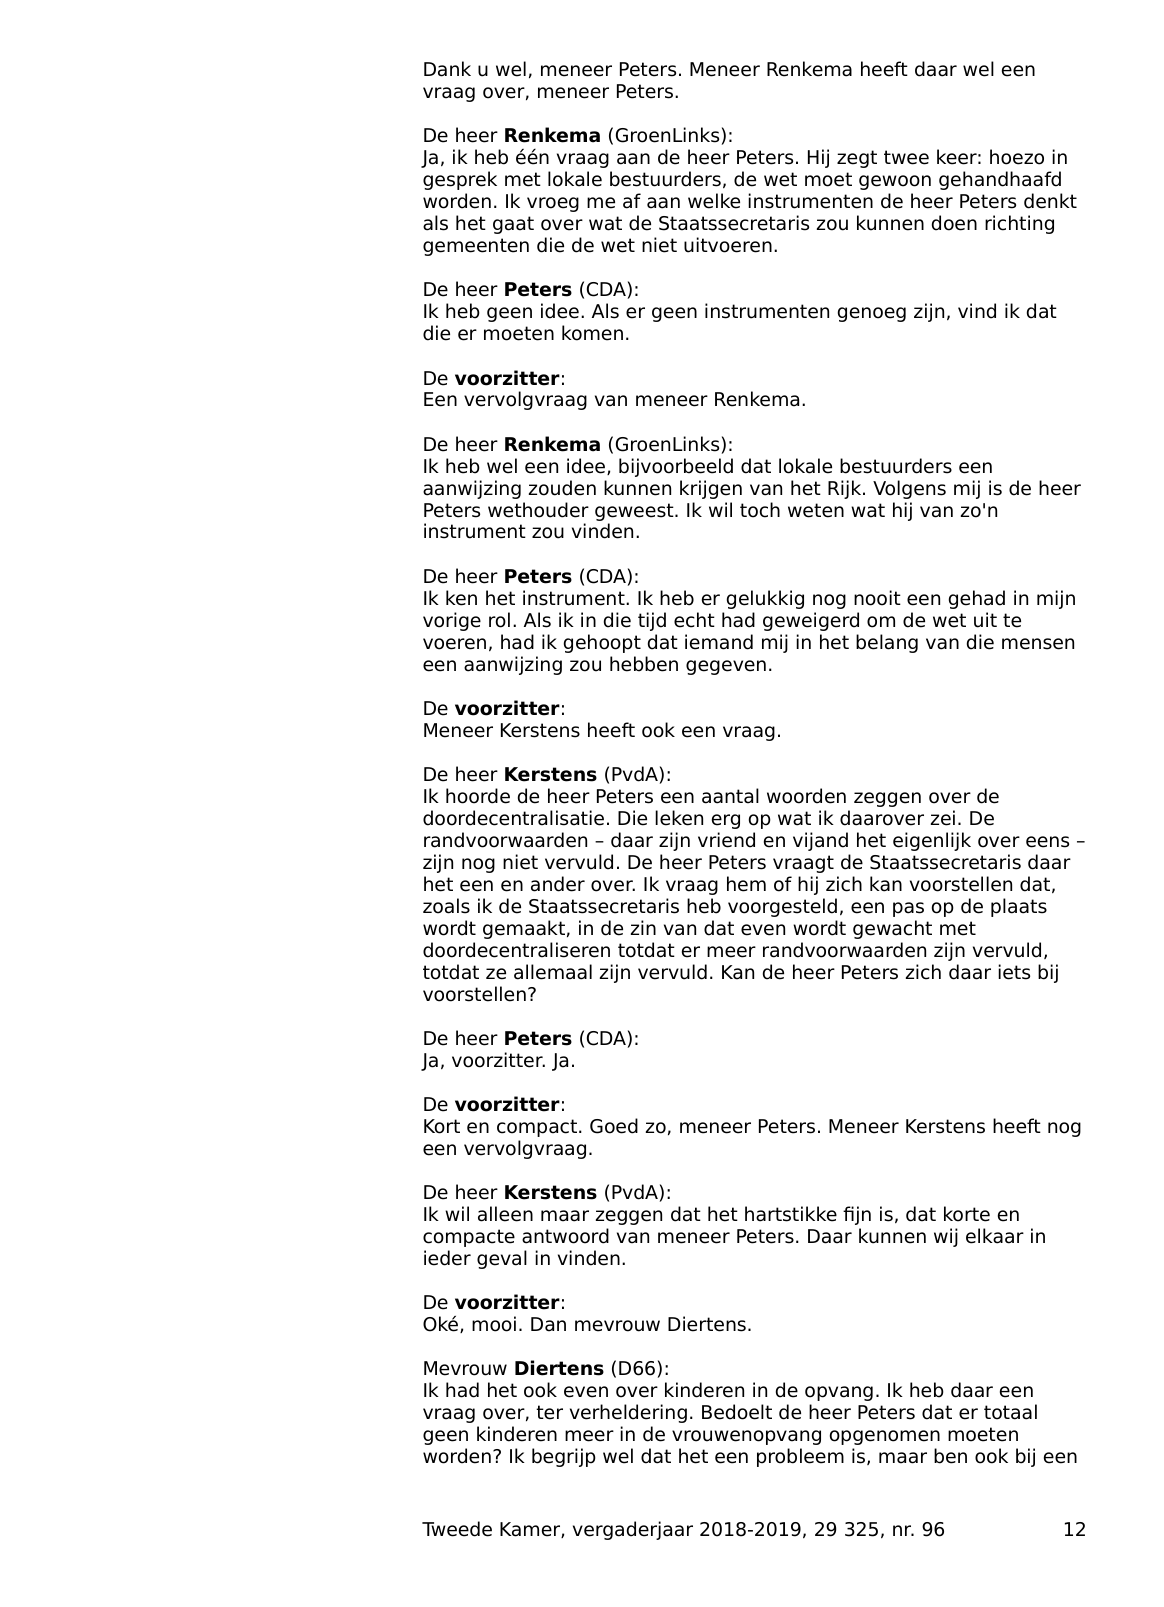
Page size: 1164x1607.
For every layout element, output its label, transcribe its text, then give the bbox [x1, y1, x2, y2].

text Ik had het ook even over kinderen in de opvang. Ik heb daar een vraag over, ter verheldering. Bedoelt de heer Peters dat er totaal geen kinderen meer in de vrouwenopvang opgenomen moeten worden? Ik begrijp wel dat het een probleem is, maar ben ook bij een [422, 1380, 1087, 1468]
text De heer Peters (CDA): [422, 566, 1087, 588]
text De heer Kerstens (PvdA): [422, 1182, 1087, 1204]
text De heer Renkema (GroenLinks): [422, 125, 1087, 147]
text Dank u wel, meneer Peters. Meneer Renkema heeft daar wel een vraag over, meneer Peters. [422, 59, 1087, 103]
text Ja, ik heb één vraag aan de heer Peters. Hij zegt twee keer: hoezo in gesprek met lokale bestuurders, de wet moet gewoon gehandhaafd worden. Ik vroeg me af aan welke instrumenten de heer Peters denkt als het gaat over wat de Staatssecretaris zou kunnen doen richting gemeenten die de wet niet uitvoeren. [422, 147, 1087, 257]
text Ja, voorzitter. Ja. [422, 1050, 1087, 1072]
text Ik ken het instrument. Ik heb er gelukkig nog nooit een gehad in mijn vorige rol. Als ik in die tijd echt had geweigerd om de wet uit te voeren, had ik gehoopt dat iemand mij in het belang van die mensen een aanwijzing zou hebben gegeven. [422, 588, 1087, 676]
text De voorzitter: [422, 1292, 1087, 1314]
text Oké, mooi. Dan mevrouw Diertens. [422, 1314, 1087, 1336]
text De heer Peters (CDA): [422, 279, 1087, 301]
text De heer Kerstens (PvdA): [422, 764, 1087, 786]
text Meneer Kerstens heeft ook een vraag. [422, 720, 1087, 742]
text Ik heb wel een idee, bijvoorbeeld dat lokale bestuurders een aanwijzing zouden kunnen krijgen van het Rijk. Volgens mij is de heer Peters wethouder geweest. Ik wil toch weten wat hij van zo'n instrument zou vinden. [422, 456, 1087, 543]
text Kort en compact. Goed zo, meneer Peters. Meneer Kerstens heeft nog een vervolgvraag. [422, 1116, 1087, 1160]
text De voorzitter: [422, 1094, 1087, 1116]
text Ik hoorde de heer Peters een aantal woorden zeggen over de doordecentralisatie. Die leken erg op wat ik daarover zei. De randvoorwaarden – daar zijn vriend en vijand het eigenlijk over eens – zijn nog niet vervuld. De heer Peters vraagt de Staatssecretaris daar het een en ander over. Ik vraag hem of hij zich kan voorstellen dat, zoals ik de Staatssecretaris heb voorgesteld, een pas op de plaats wordt gemaakt, in de zin van dat even wordt gewacht met doordecentraliseren totdat er meer randvoorwaarden zijn vervuld, totdat ze allemaal zijn vervuld. Kan de heer Peters zich daar iets bij voorstellen? [422, 786, 1087, 1006]
text Ik heb geen idee. Als er geen instrumenten genoeg zijn, vind ik dat die er moeten komen. [422, 301, 1087, 345]
text De heer Renkema (GroenLinks): [422, 433, 1087, 456]
text Een vervolgvraag van meneer Renkema. [422, 389, 1087, 411]
text De voorzitter: [422, 698, 1087, 720]
text De heer Peters (CDA): [422, 1028, 1087, 1050]
text De voorzitter: [422, 367, 1087, 389]
text Ik wil alleen maar zeggen dat het hartstikke fijn is, dat korte en compacte antwoord van meneer Peters. Daar kunnen wij elkaar in ieder geval in vinden. [422, 1204, 1087, 1270]
text Mevrouw Diertens (D66): [422, 1358, 1087, 1380]
